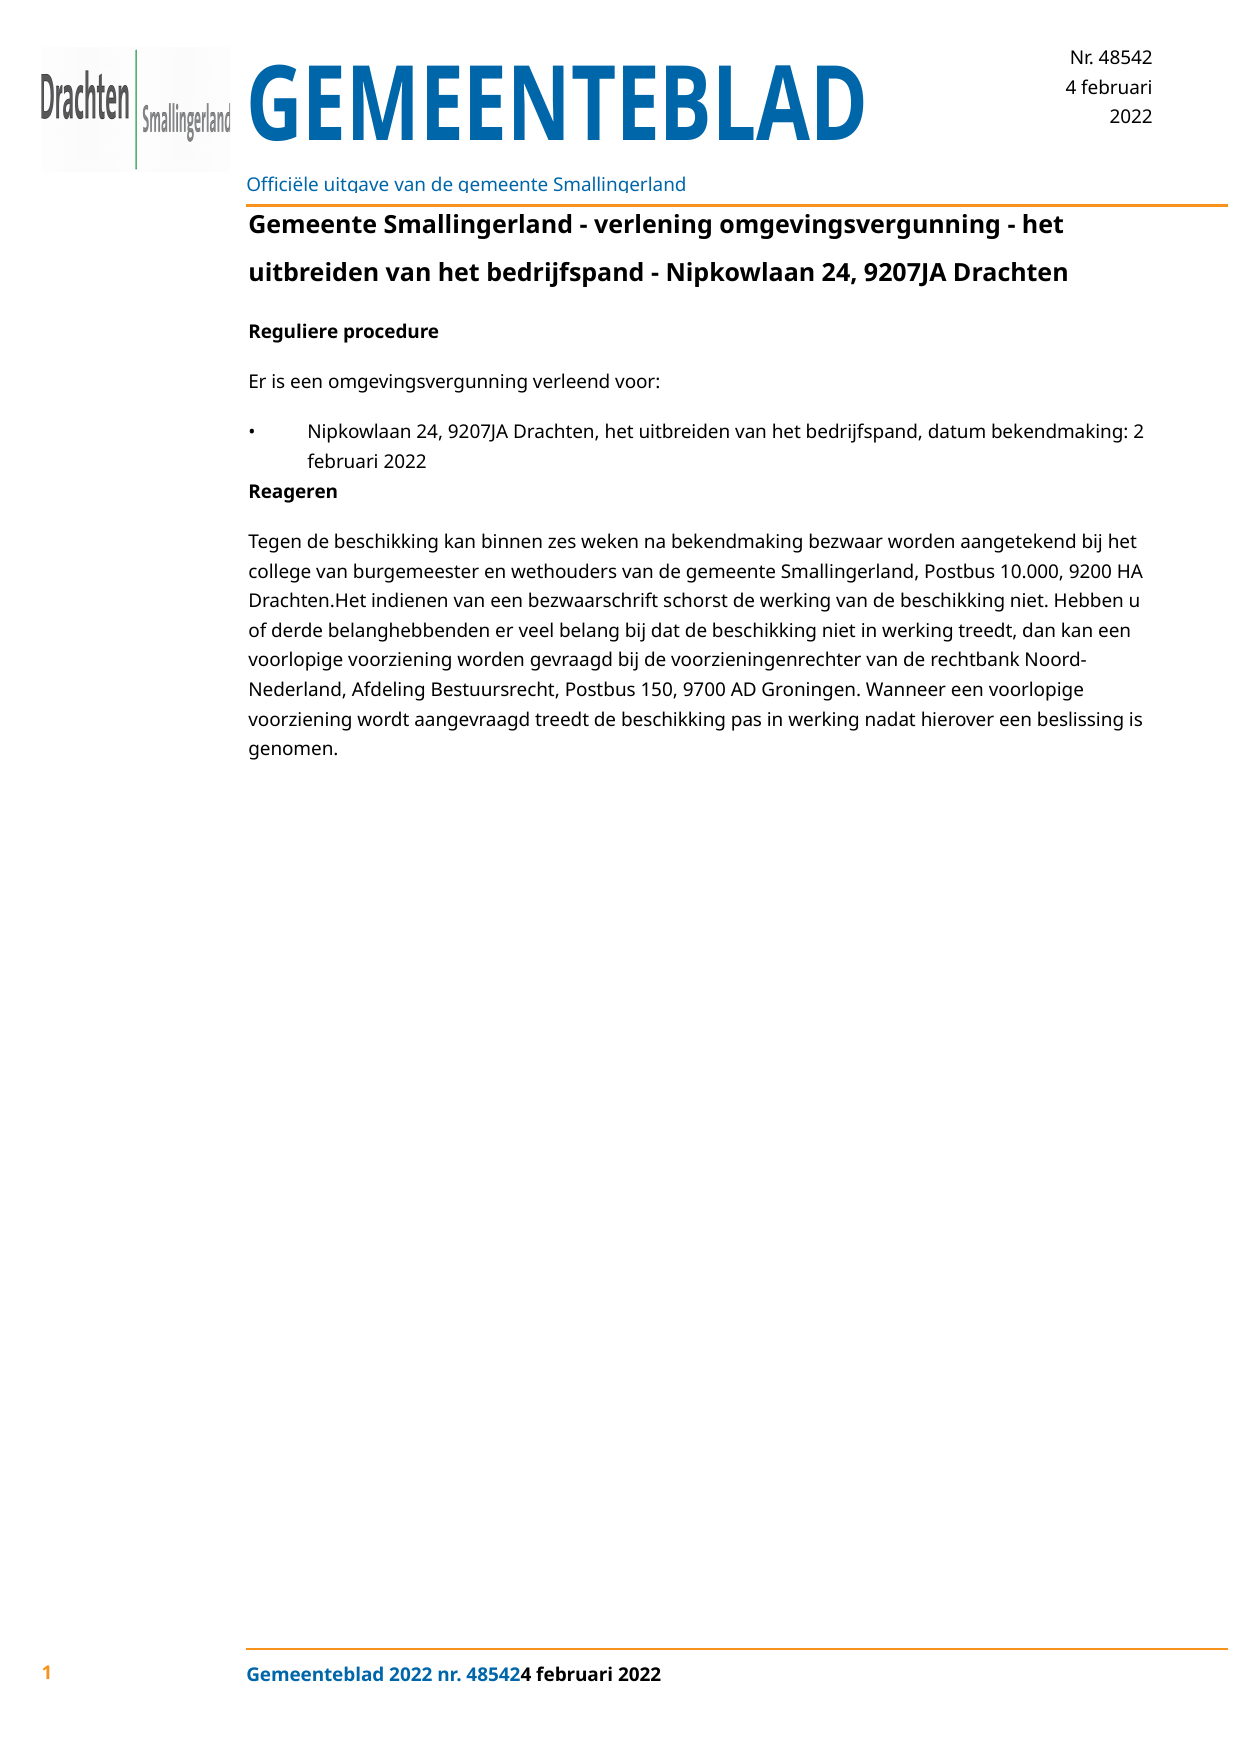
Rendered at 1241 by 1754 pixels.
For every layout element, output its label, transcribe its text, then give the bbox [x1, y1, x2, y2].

list Nipkowlaan 24, 9207JA Drachten, het uitbreiden van het bedrijfspand, datum bekendmaking: 2 februari 2022 [248, 419, 1152, 474]
text Gemeente Smallingerland - verlening omgevingsvergunning - het uitbreiden van het bedrijfspand - Nipkowlaan 24, 9207JA Drachten [248, 207, 1152, 288]
text Reguliere procedure [248, 318, 1152, 344]
text Reageren [248, 478, 1152, 504]
text Tegen de beschikking kan binnen zes weken na bekendmaking bezwaar worden aangetekend bij het college van burgemeester en wethouders van de gemeente Smallingerland, Postbus 10.000, 9200 HA Drachten.Het indienen van een bezwaarschrift schorst de werking van de beschikking niet. Hebben u of derde belanghebbenden er veel belang bij dat de beschikking niet in werking treedt, dan kan een voorlopige voorziening worden gevraagd bij de voorzieningenrechter van de rechtbank Noord-Nederland, Afdeling Bestuursrecht, Postbus 150, 9700 AD Groningen. Wanneer een voorlopige voorziening wordt aangevraagd treedt de beschikking pas in werking nadat hierover een beslissing is genomen. [248, 528, 1152, 761]
text Er is een omgevingsvergunning verleend voor: [248, 368, 1152, 394]
picture [41, 47, 231, 172]
